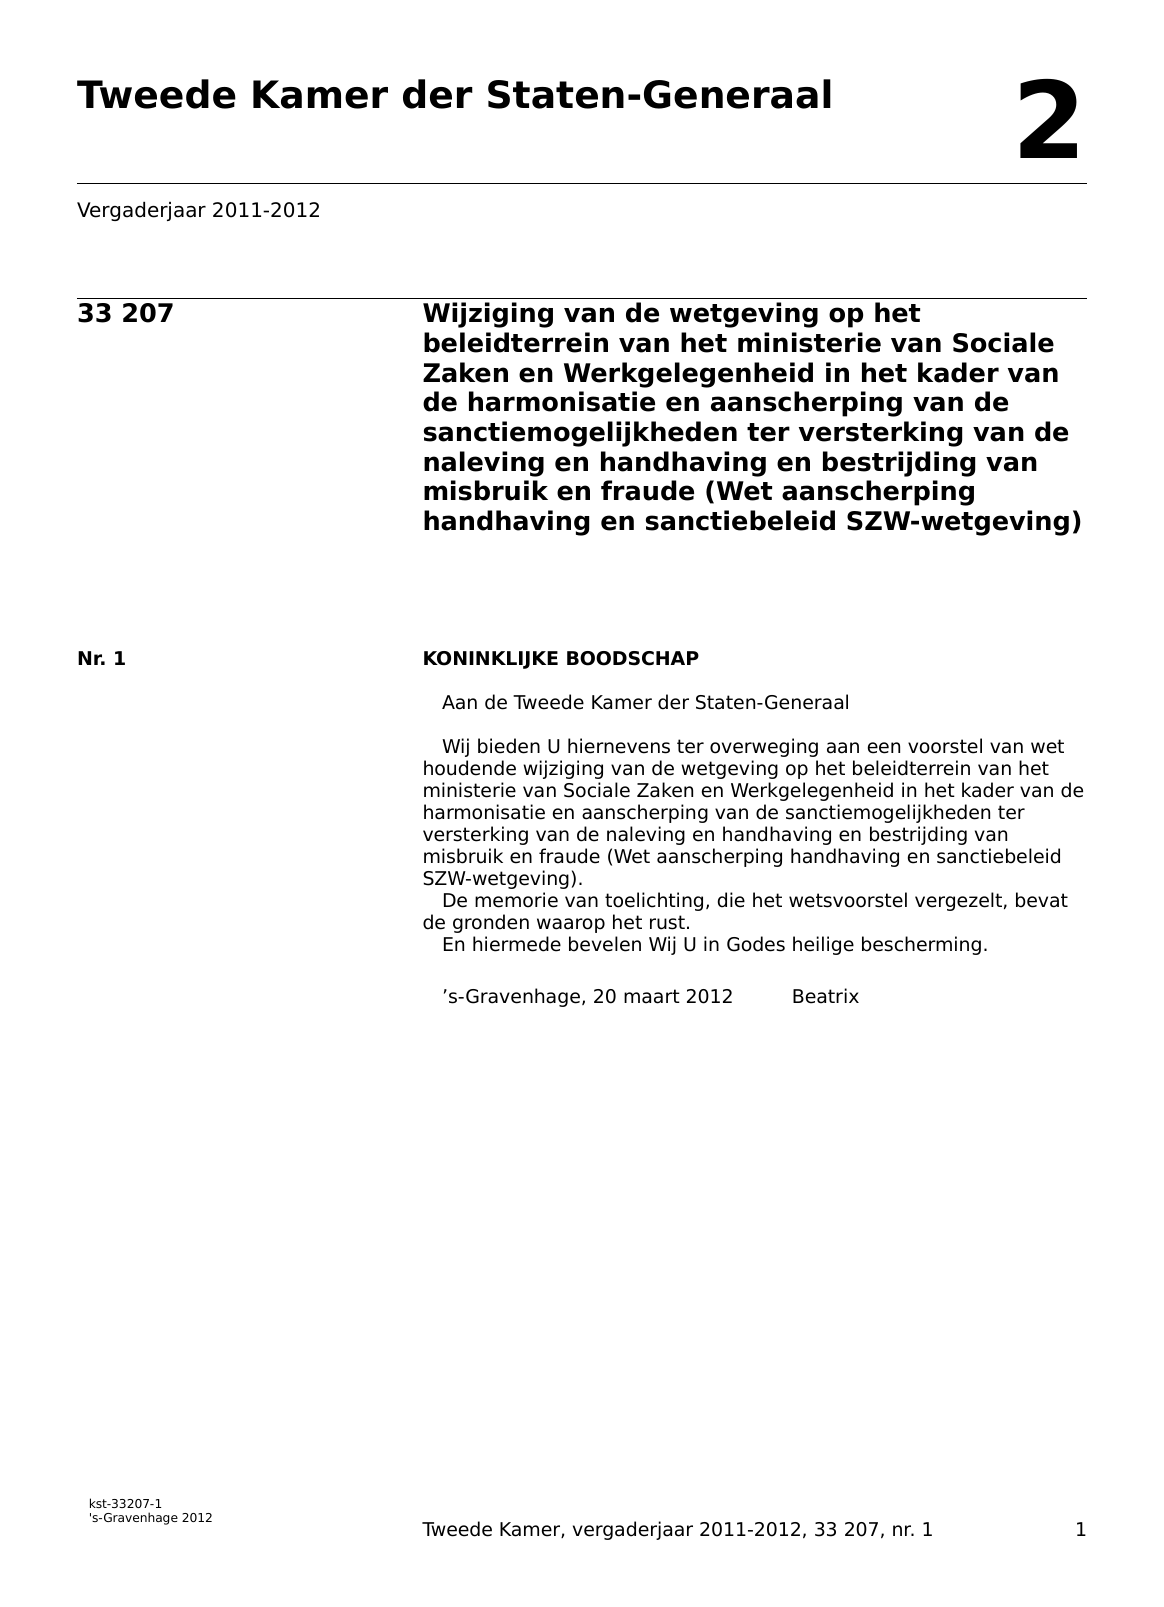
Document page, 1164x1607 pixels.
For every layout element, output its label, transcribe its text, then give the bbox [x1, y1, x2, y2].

subtitle 33 207 Wijziging van de wetgeving op het beleidterrein van het ministerie van Sociale Zaken en Werkgelegenheid in het kader van de harmonisatie en aanscherping van de sanctiemogelijkheden ter versterking van de naleving en handhaving en bestrijding van misbruik en fraude (Wet aanscherping handhaving en sanctiebeleid SZW-wetgeving) [77, 299, 1087, 536]
text En hiermede bevelen Wij U in Godes heilige bescherming. [422, 934, 1087, 956]
subtitle Nr. 1 KONINKLIJKE BOODSCHAP [77, 647, 1087, 669]
table_header Tweede Kamer der Staten-Generaal [77, 59, 886, 183]
text ’s-Gravenhage, 20 maart 2012 Beatrix [422, 986, 1087, 1008]
text 's-Gravenhage 2012 [88, 1511, 323, 1525]
text kst-33207-1 [88, 1497, 323, 1511]
table_cell Vergaderjaar 2011-2012 [77, 184, 1087, 298]
table_header 2 [886, 59, 1087, 183]
text Wij bieden U hiernevens ter overweging aan een voorstel van wet houdende wijziging van de wetgeving op het beleidterrein van het ministerie van Sociale Zaken en Werkgelegenheid in het kader van de harmonisatie en aanscherping van de sanctiemogelijkheden ter versterking van de naleving en handhaving en bestrijding van misbruik en fraude (Wet aanscherping handhaving en sanctiebeleid SZW-wetgeving). [422, 736, 1087, 890]
text Aan de Tweede Kamer der Staten-Generaal [422, 692, 1087, 714]
text De memorie van toelichting, die het wetsvoorstel vergezelt, bevat de gronden waarop het rust. [422, 890, 1087, 934]
